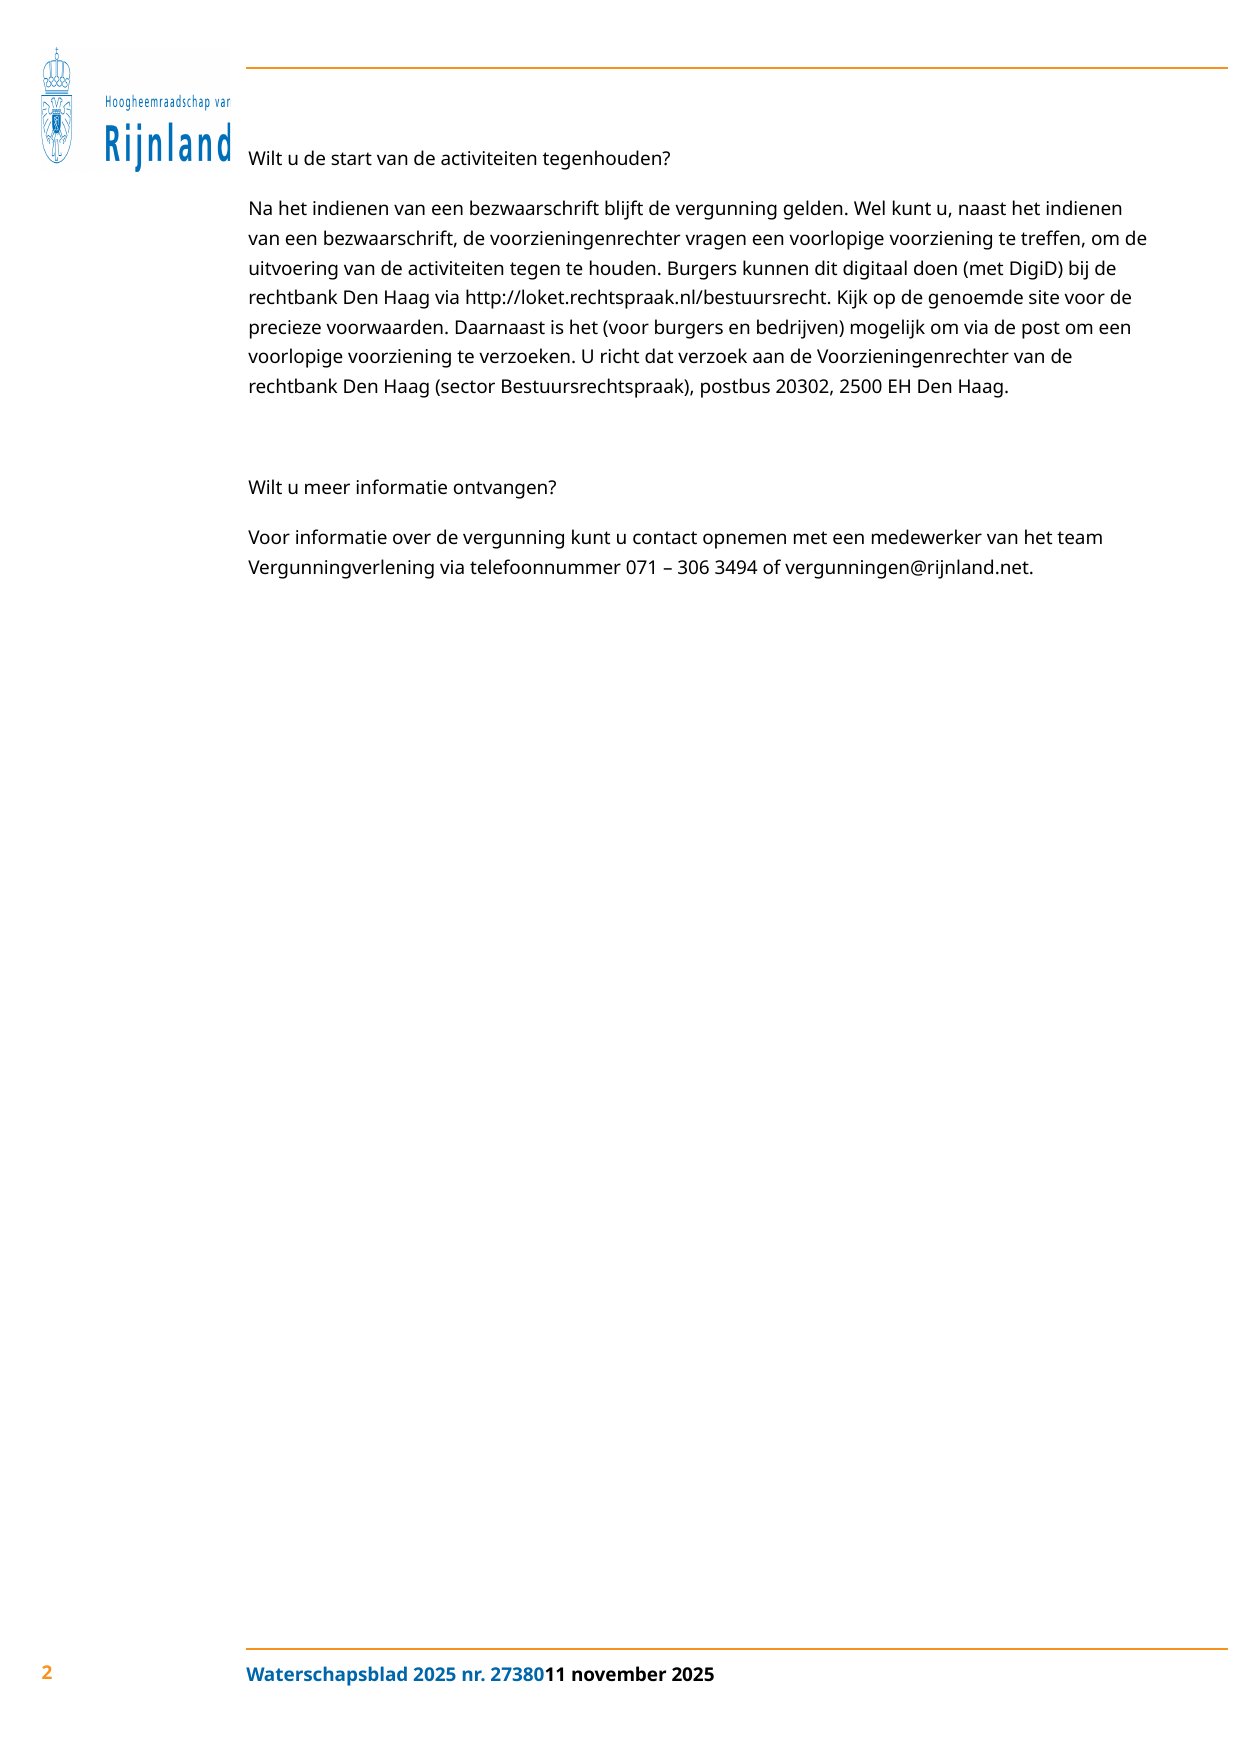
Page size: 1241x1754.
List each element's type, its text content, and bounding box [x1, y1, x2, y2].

text Voor informatie over de vergunning kunt u contact opnemen met een medewerker van het team Vergunningverlening via telefoonnummer 071 – 306 3494 of vergunningen@rijnland.net. [248, 524, 1152, 580]
picture [41, 47, 231, 172]
text Wilt u de start van de activiteiten tegenhouden? [248, 145, 1152, 171]
text Wilt u meer informatie ontvangen? [248, 474, 1152, 500]
text Na het indienen van een bezwaarschrift blijft de vergunning gelden. Wel kunt u, naast het indienen van een bezwaarschrift, de voorzieningenrechter vragen een voorlopige voorziening te treffen, om de uitvoering van de activiteiten tegen te houden. Burgers kunnen dit digitaal doen (met DigiD) bij de rechtbank Den Haag via http://loket.rechtspraak.nl/bestuursrecht. Kijk op de genoemde site voor de precieze voorwaarden. Daarnaast is het (voor burgers en bedrijven) mogelijk om via de post om een voorlopige voorziening te verzoeken. U richt dat verzoek aan de Voorzieningenrechter van de rechtbank Den Haag (sector Bestuursrechtspraak), postbus 20302, 2500 EH Den Haag. [248, 196, 1152, 399]
